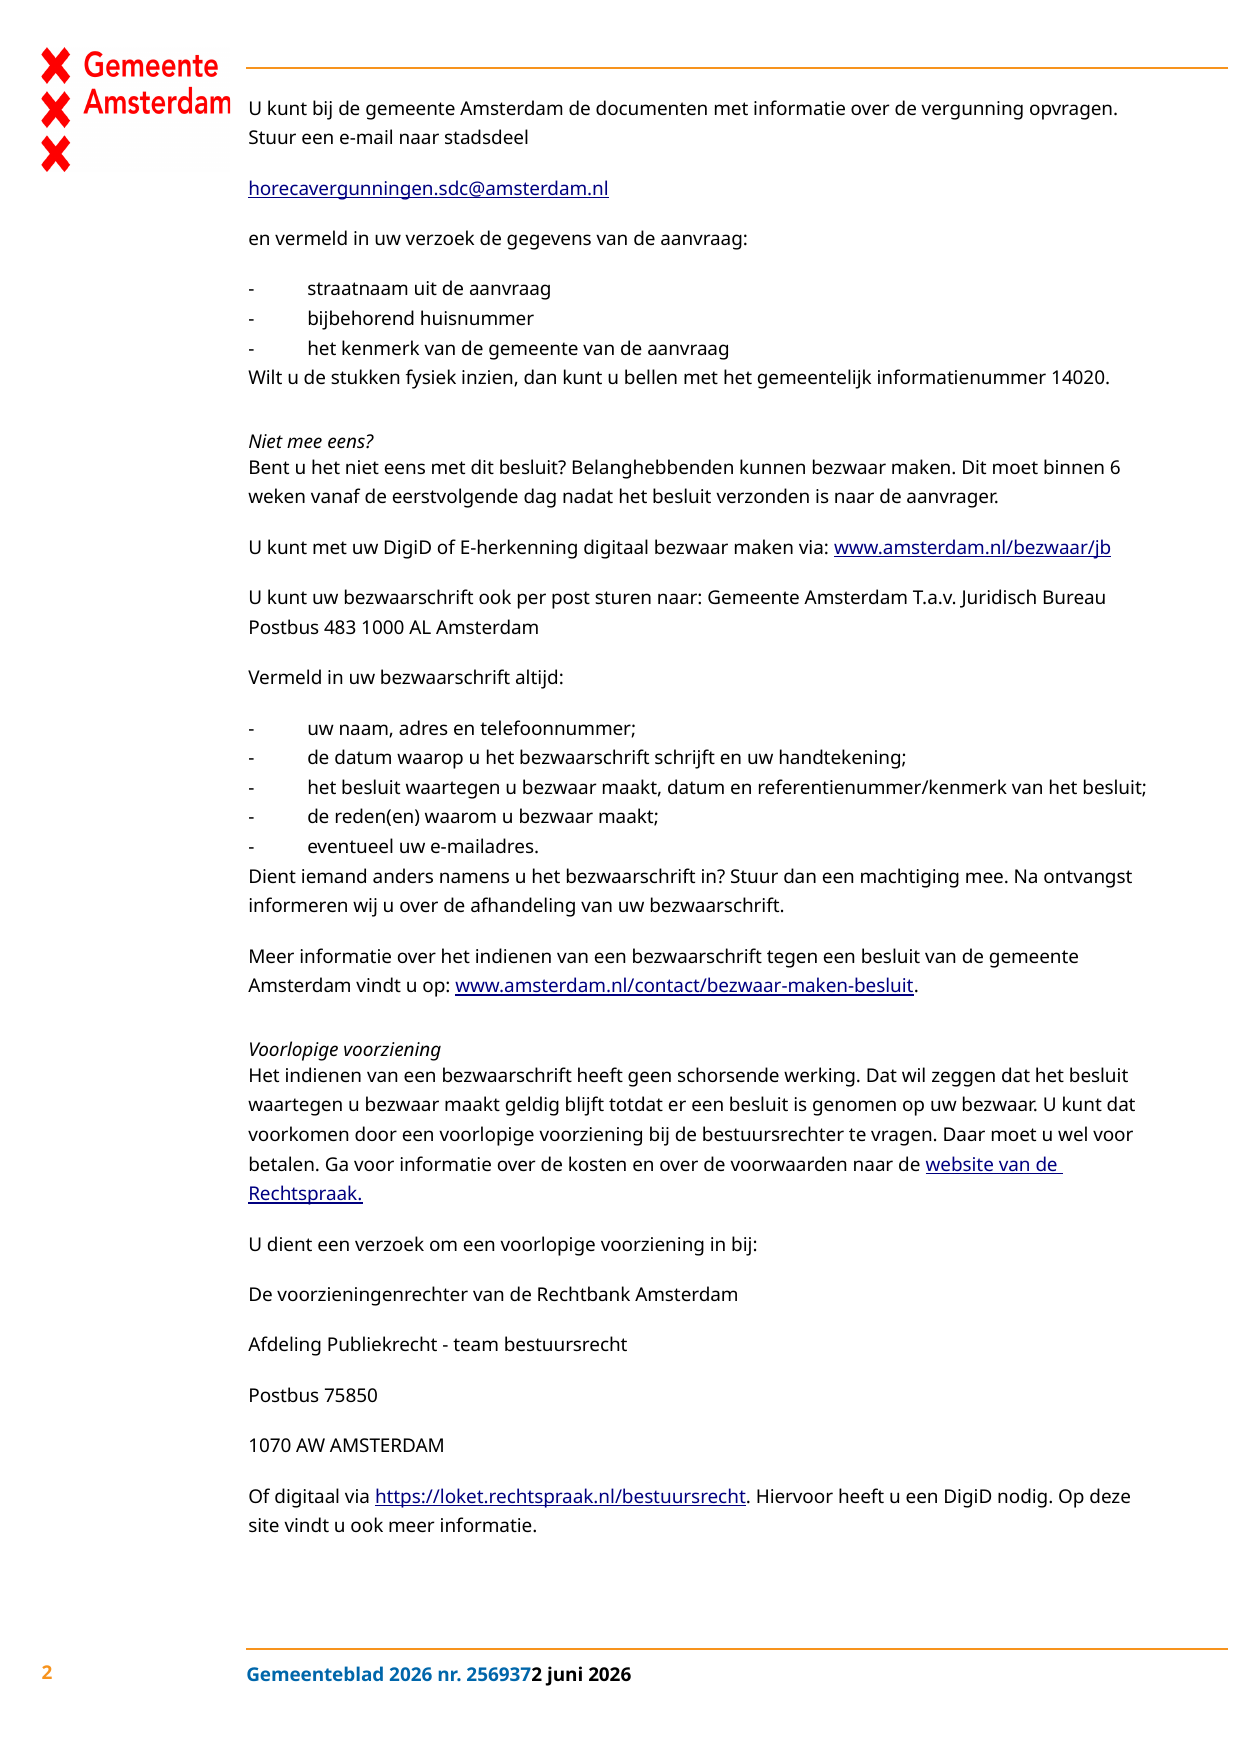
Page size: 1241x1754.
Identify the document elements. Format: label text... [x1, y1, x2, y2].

list het besluit waartegen u bezwaar maakt, datum en referentienummer/kenmerk van het besluit; [248, 774, 1152, 800]
text U kunt uw bezwaarschrift ook per post sturen naar: Gemeente Amsterdam T.a.v. Juridisch Bureau Postbus 483 1000 AL Amsterdam [248, 584, 1152, 640]
text Niet mee eens? [248, 428, 1152, 454]
text Of digitaal via https://loket.rechtspraak.nl/bestuursrecht. Hiervoor heeft u een DigiD nodig. Op deze site vindt u ook meer informatie. [248, 1483, 1152, 1538]
list bijbehorend huisnummer [248, 305, 1152, 331]
text Meer informatie over het indienen van een bezwaarschrift tegen een besluit van de gemeente Amsterdam vindt u op: www.amsterdam.nl/contact/bezwaar-maken-besluit. [248, 943, 1152, 998]
text horecavergunningen.sdc@amsterdam.nl [248, 175, 1152, 201]
text en vermeld in uw verzoek de gegevens van de aanvraag: [248, 225, 1152, 251]
text Voorlopige voorziening [248, 1036, 1152, 1062]
text Afdeling Publiekrecht - team bestuursrecht [248, 1332, 1152, 1357]
text De voorzieningenrechter van de Rechtbank Amsterdam [248, 1281, 1152, 1307]
picture [41, 47, 231, 172]
list het kenmerk van de gemeente van de aanvraag [248, 335, 1152, 361]
list uw naam, adres en telefoonnummer; [248, 715, 1152, 741]
list de reden(en) waarom u bezwaar maakt; [248, 804, 1152, 829]
text Bent u het niet eens met dit besluit? Belanghebbenden kunnen bezwaar maken. Dit moet binnen 6 weken vanaf de eerstvolgende dag nadat het besluit verzonden is naar de aanvrager. [248, 454, 1152, 509]
list straatnaam uit de aanvraag [248, 276, 1152, 301]
list de datum waarop u het bezwaarschrift schrijft en uw handtekening; [248, 744, 1152, 770]
text Het indienen van een bezwaarschrift heeft geen schorsende werking. Dat wil zeggen dat het besluit waartegen u bezwaar maakt geldig blijft totdat er een besluit is genomen op uw bezwaar. U kunt dat voorkomen door een voorlopige voorziening bij de bestuursrechter te vragen. Daar moet u wel voor betalen. Ga voor informatie over de kosten en over de voorwaarden naar de website van de Rechtspraak. [248, 1062, 1152, 1206]
list eventueel uw e-mailadres. [248, 833, 1152, 859]
text U kunt bij de gemeente Amsterdam de documenten met informatie over de vergunning opvragen. Stuur een e-mail naar stadsdeel [248, 95, 1152, 150]
text Vermeld in uw bezwaarschrift altijd: [248, 664, 1152, 690]
text Postbus 75850 [248, 1382, 1152, 1408]
text 1070 AW AMSTERDAM [248, 1432, 1152, 1458]
text U kunt met uw DigiD of E-herkenning digitaal bezwaar maken via: www.amsterdam.nl/bezwaar/jb [248, 534, 1152, 560]
text Wilt u de stukken fysiek inzien, dan kunt u bellen met het gemeentelijk informatienummer 14020. [248, 364, 1152, 390]
text Dient iemand anders namens u het bezwaarschrift in? Stuur dan een machtiging mee. Na ontvangst informeren wij u over de afhandeling van uw bezwaarschrift. [248, 863, 1152, 918]
text U dient een verzoek om een voorlopige voorziening in bij: [248, 1231, 1152, 1257]
